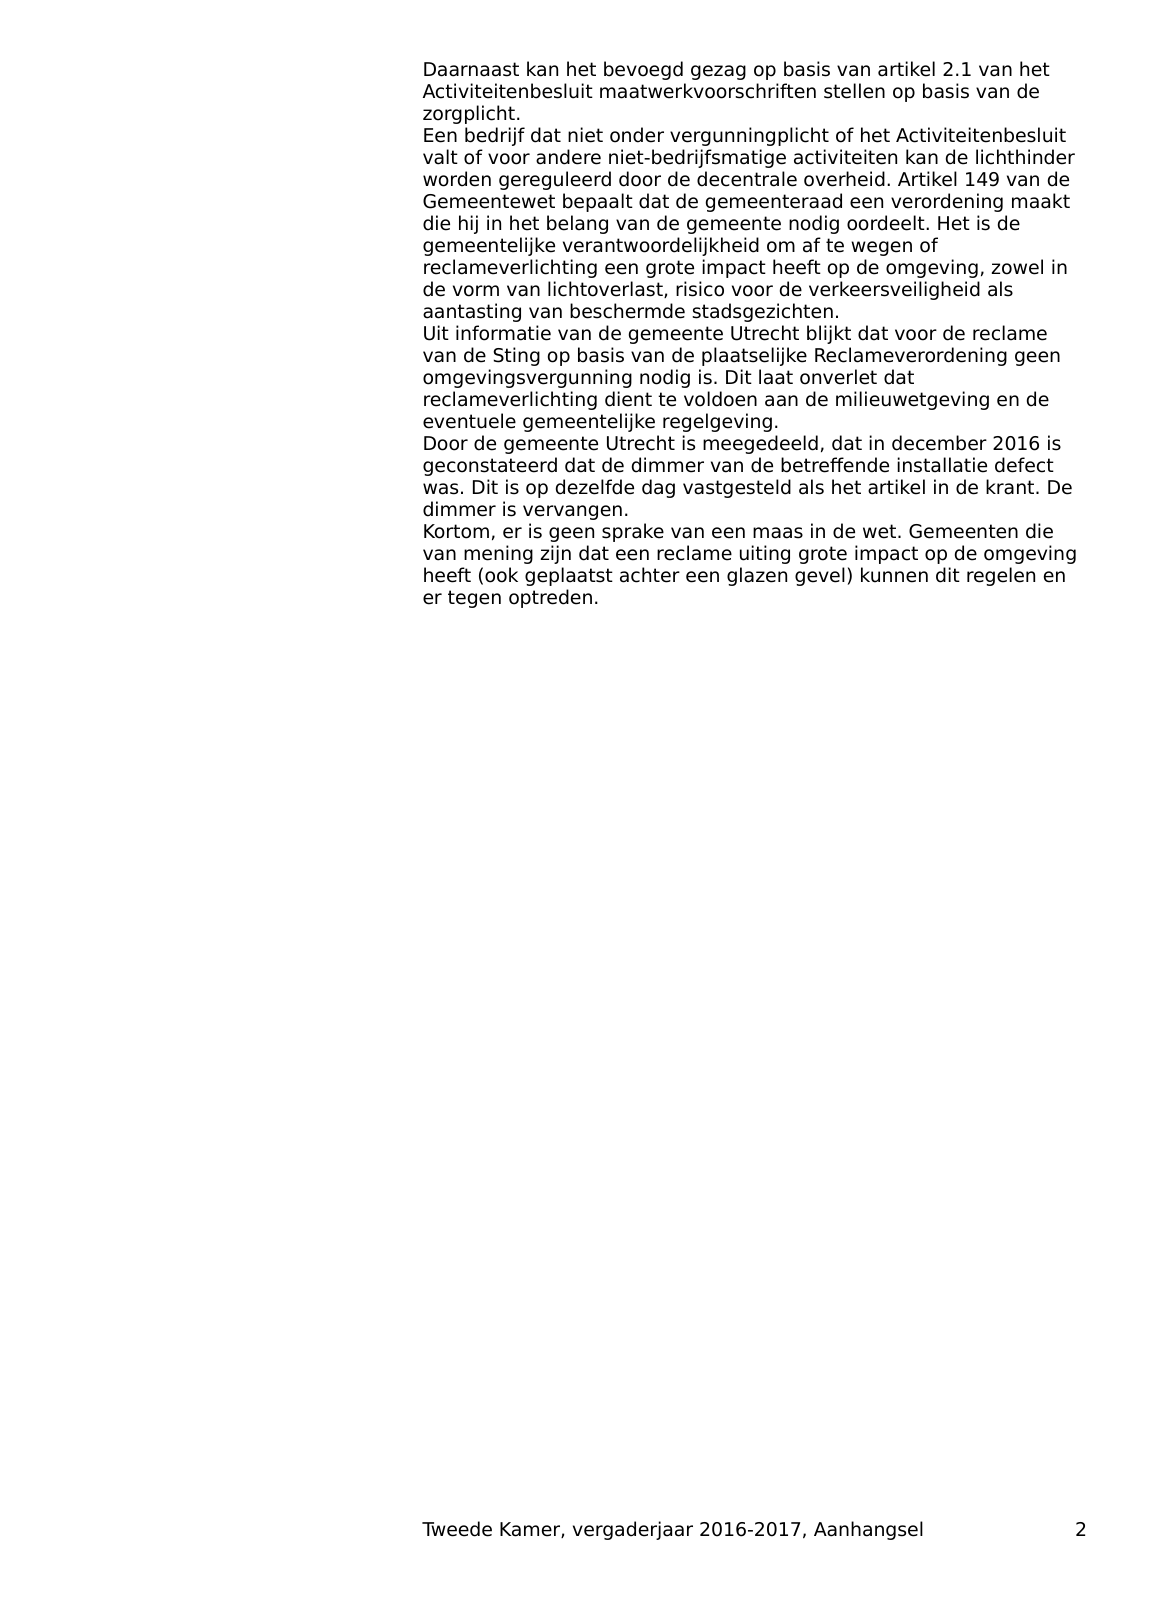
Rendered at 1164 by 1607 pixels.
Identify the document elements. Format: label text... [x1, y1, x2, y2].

text Kortom, er is geen sprake van een maas in de wet. Gemeenten die van mening zijn dat een reclame uiting grote impact op de omgeving heeft (ook geplaatst achter een glazen gevel) kunnen dit regelen en er tegen optreden. [422, 521, 1087, 608]
text Uit informatie van de gemeente Utrecht blijkt dat voor de reclame van de Sting op basis van de plaatselijke Reclameverordening geen omgevingsvergunning nodig is. Dit laat onverlet dat reclameverlichting dient te voldoen aan de milieuwetgeving en de eventuele gemeentelijke regelgeving. [422, 323, 1087, 433]
text Een bedrijf dat niet onder vergunningplicht of het Activiteitenbesluit valt of voor andere niet-bedrijfsmatige activiteiten kan de lichthinder worden gereguleerd door de decentrale overheid. Artikel 149 van de Gemeentewet bepaalt dat de gemeenteraad een verordening maakt die hij in het belang van de gemeente nodig oordeelt. Het is de gemeentelijke verantwoordelijkheid om af te wegen of reclameverlichting een grote impact heeft op de omgeving, zowel in de vorm van lichtoverlast, risico voor de verkeersveiligheid als aantasting van beschermde stadsgezichten. [422, 125, 1087, 323]
text Daarnaast kan het bevoegd gezag op basis van artikel 2.1 van het Activiteitenbesluit maatwerkvoorschriften stellen op basis van de zorgplicht. [422, 59, 1087, 125]
text Door de gemeente Utrecht is meegedeeld, dat in december 2016 is geconstateerd dat de dimmer van de betreffende installatie defect was. Dit is op dezelfde dag vastgesteld als het artikel in de krant. De dimmer is vervangen. [422, 433, 1087, 521]
